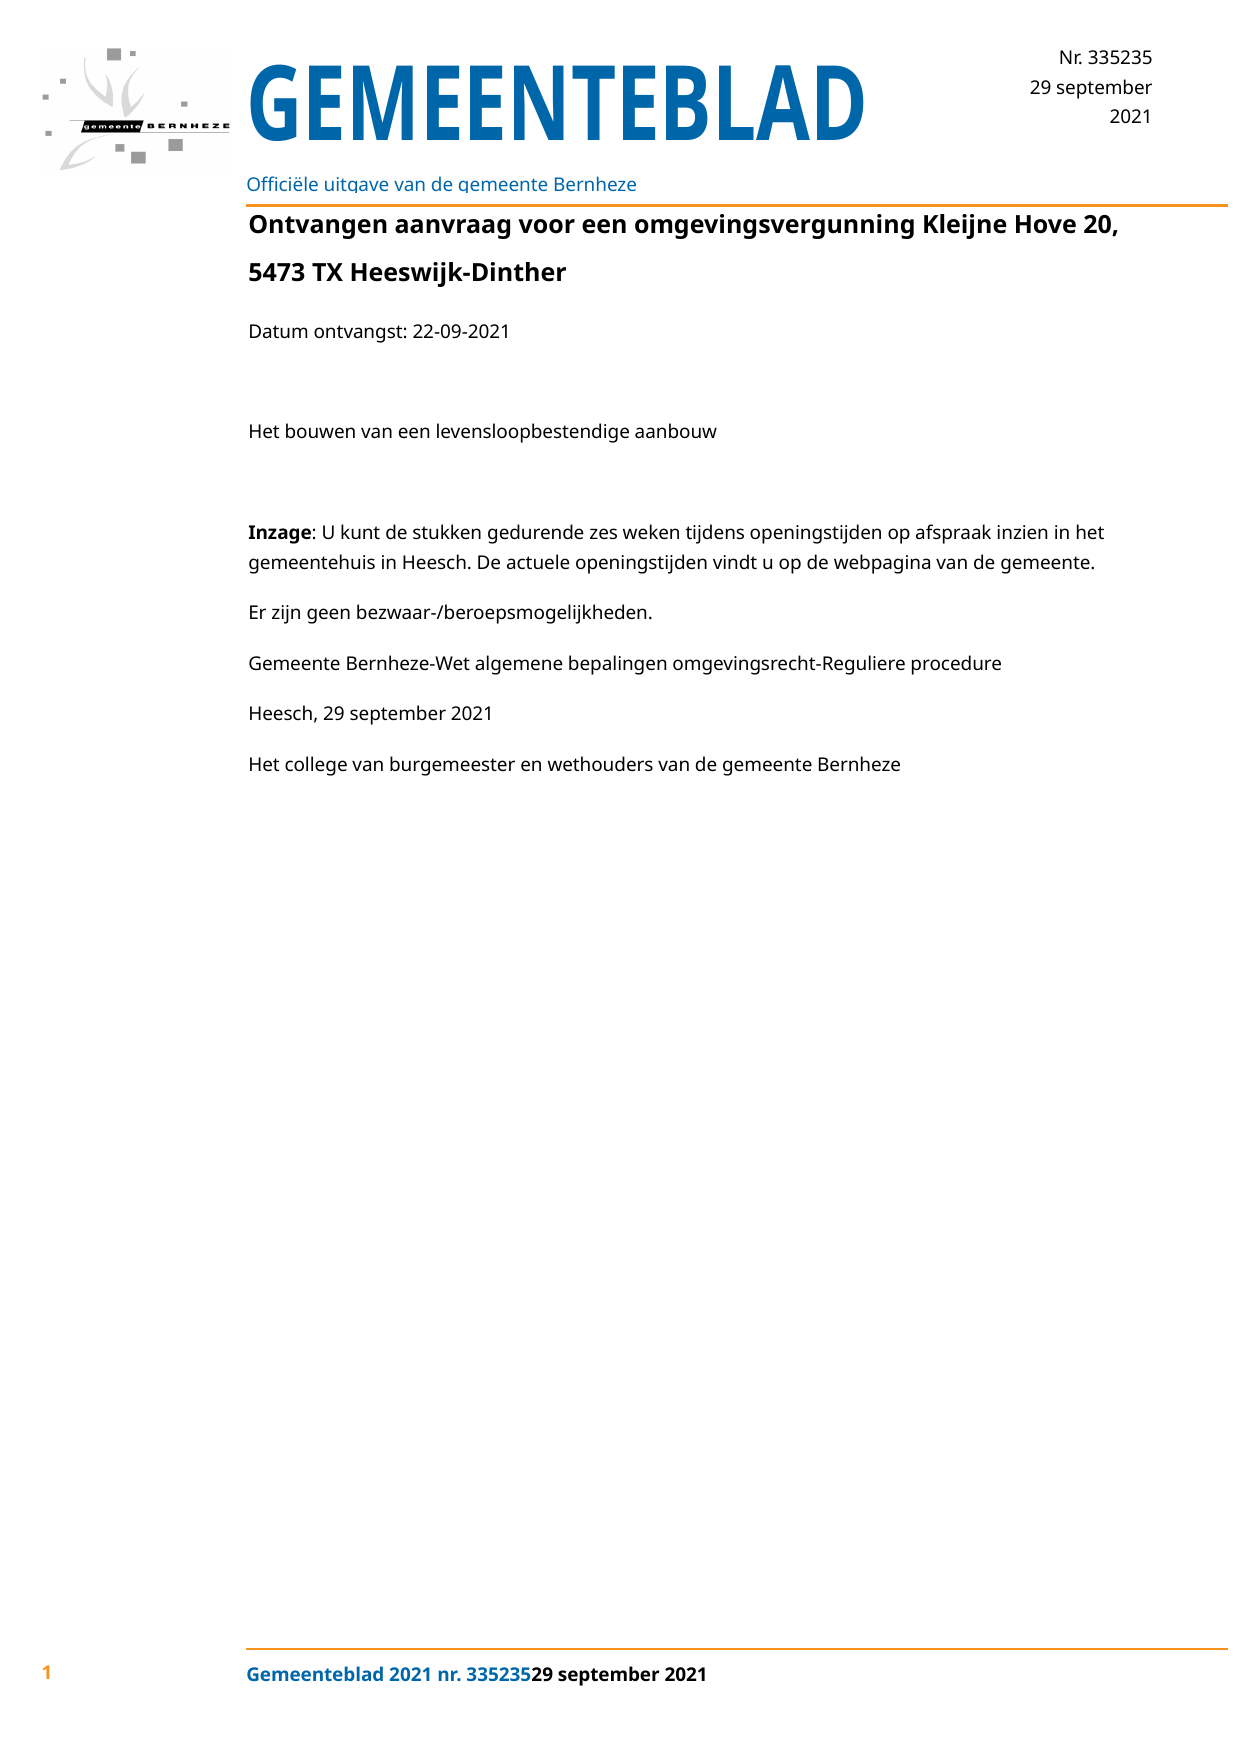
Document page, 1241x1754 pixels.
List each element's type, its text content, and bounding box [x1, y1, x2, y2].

text Er zijn geen bezwaar-/beroepsmogelijkheden. [248, 599, 1152, 625]
text Gemeente Bernheze-Wet algemene bepalingen omgevingsrecht-Reguliere procedure [248, 650, 1152, 676]
text Ontvangen aanvraag voor een omgevingsvergunning Kleijne Hove 20, 5473 TX Heeswijk-Dinther [248, 207, 1152, 288]
text Het college van burgemeester en wethouders van de gemeente Bernheze [248, 751, 1152, 777]
text Het bouwen van een levensloopbestendige aanbouw [248, 419, 1152, 444]
text Datum ontvangst: 22-09-2021 [248, 318, 1152, 344]
text Heesch, 29 september 2021 [248, 700, 1152, 726]
text Inzage: U kunt de stukken gedurende zes weken tijdens openingstijden op afspraak inzien in het gemeentehuis in Heesch. De actuele openingstijden vindt u op de webpagina van de gemeente. [248, 519, 1152, 575]
picture [41, 47, 231, 172]
